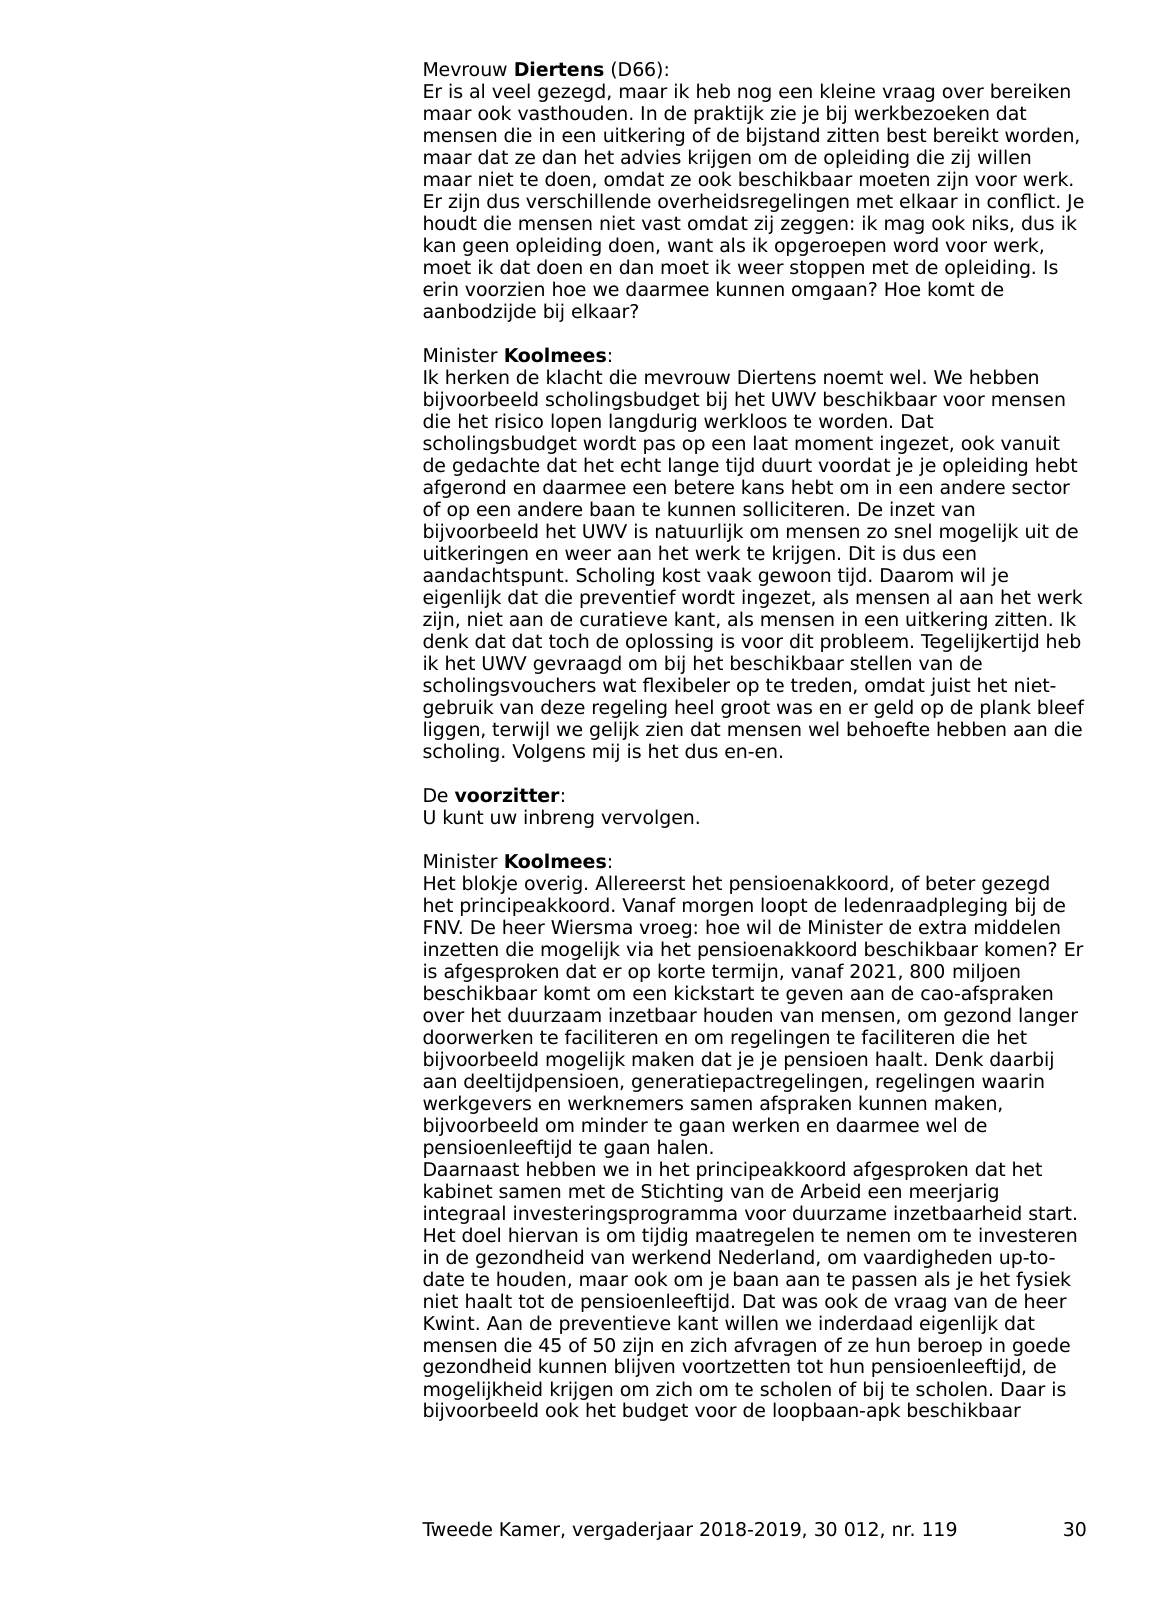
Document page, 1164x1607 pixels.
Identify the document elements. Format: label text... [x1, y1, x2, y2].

text Minister Koolmees: [422, 345, 1087, 367]
text Het blokje overig. Allereerst het pensioenakkoord, of beter gezegd het principeakkoord. Vanaf morgen loopt de ledenraadpleging bij de FNV. De heer Wiersma vroeg: hoe wil de Minister de extra middelen inzetten die mogelijk via het pensioenakkoord beschikbaar komen? Er is afgesproken dat er op korte termijn, vanaf 2021, 800 miljoen beschikbaar komt om een kickstart te geven aan de cao-afspraken over het duurzaam inzetbaar houden van mensen, om gezond langer doorwerken te faciliteren en om regelingen te faciliteren die het bijvoorbeeld mogelijk maken dat je je pensioen haalt. Denk daarbij aan deeltijdpensioen, generatiepactregelingen, regelingen waarin werkgevers en werknemers samen afspraken kunnen maken, bijvoorbeeld om minder te gaan werken en daarmee wel de pensioenleeftijd te gaan halen. [422, 873, 1087, 1159]
text Daarnaast hebben we in het principeakkoord afgesproken dat het kabinet samen met de Stichting van de Arbeid een meerjarig integraal investeringsprogramma voor duurzame inzetbaarheid start. Het doel hiervan is om tijdig maatregelen te nemen om te investeren in de gezondheid van werkend Nederland, om vaardigheden up-to-date te houden, maar ook om je baan aan te passen als je het fysiek niet haalt tot de pensioenleeftijd. Dat was ook de vraag van de heer Kwint. Aan de preventieve kant willen we inderdaad eigenlijk dat mensen die 45 of 50 zijn en zich afvragen of ze hun beroep in goede gezondheid kunnen blijven voortzetten tot hun pensioenleeftijd, de mogelijkheid krijgen om zich om te scholen of bij te scholen. Daar is bijvoorbeeld ook het budget voor de loopbaan-apk beschikbaar [422, 1159, 1087, 1422]
text U kunt uw inbreng vervolgen. [422, 807, 1087, 829]
text De voorzitter: [422, 785, 1087, 807]
text Mevrouw Diertens (D66): [422, 59, 1087, 81]
text Ik herken de klacht die mevrouw Diertens noemt wel. We hebben bijvoorbeeld scholingsbudget bij het UWV beschikbaar voor mensen die het risico lopen langdurig werkloos te worden. Dat scholingsbudget wordt pas op een laat moment ingezet, ook vanuit de gedachte dat het echt lange tijd duurt voordat je je opleiding hebt afgerond en daarmee een betere kans hebt om in een andere sector of op een andere baan te kunnen solliciteren. De inzet van bijvoorbeeld het UWV is natuurlijk om mensen zo snel mogelijk uit de uitkeringen en weer aan het werk te krijgen. Dit is dus een aandachtspunt. Scholing kost vaak gewoon tijd. Daarom wil je eigenlijk dat die preventief wordt ingezet, als mensen al aan het werk zijn, niet aan de curatieve kant, als mensen in een uitkering zitten. Ik denk dat dat toch de oplossing is voor dit probleem. Tegelijkertijd heb ik het UWV gevraagd om bij het beschikbaar stellen van de scholingsvouchers wat flexibeler op te treden, omdat juist het niet-gebruik van deze regeling heel groot was en er geld op de plank bleef liggen, terwijl we gelijk zien dat mensen wel behoefte hebben aan die scholing. Volgens mij is het dus en-en. [422, 367, 1087, 763]
text Er is al veel gezegd, maar ik heb nog een kleine vraag over bereiken maar ook vasthouden. In de praktijk zie je bij werkbezoeken dat mensen die in een uitkering of de bijstand zitten best bereikt worden, maar dat ze dan het advies krijgen om de opleiding die zij willen maar niet te doen, omdat ze ook beschikbaar moeten zijn voor werk. Er zijn dus verschillende overheidsregelingen met elkaar in conflict. Je houdt die mensen niet vast omdat zij zeggen: ik mag ook niks, dus ik kan geen opleiding doen, want als ik opgeroepen word voor werk, moet ik dat doen en dan moet ik weer stoppen met de opleiding. Is erin voorzien hoe we daarmee kunnen omgaan? Hoe komt de aanbodzijde bij elkaar? [422, 81, 1087, 323]
text Minister Koolmees: [422, 851, 1087, 873]
